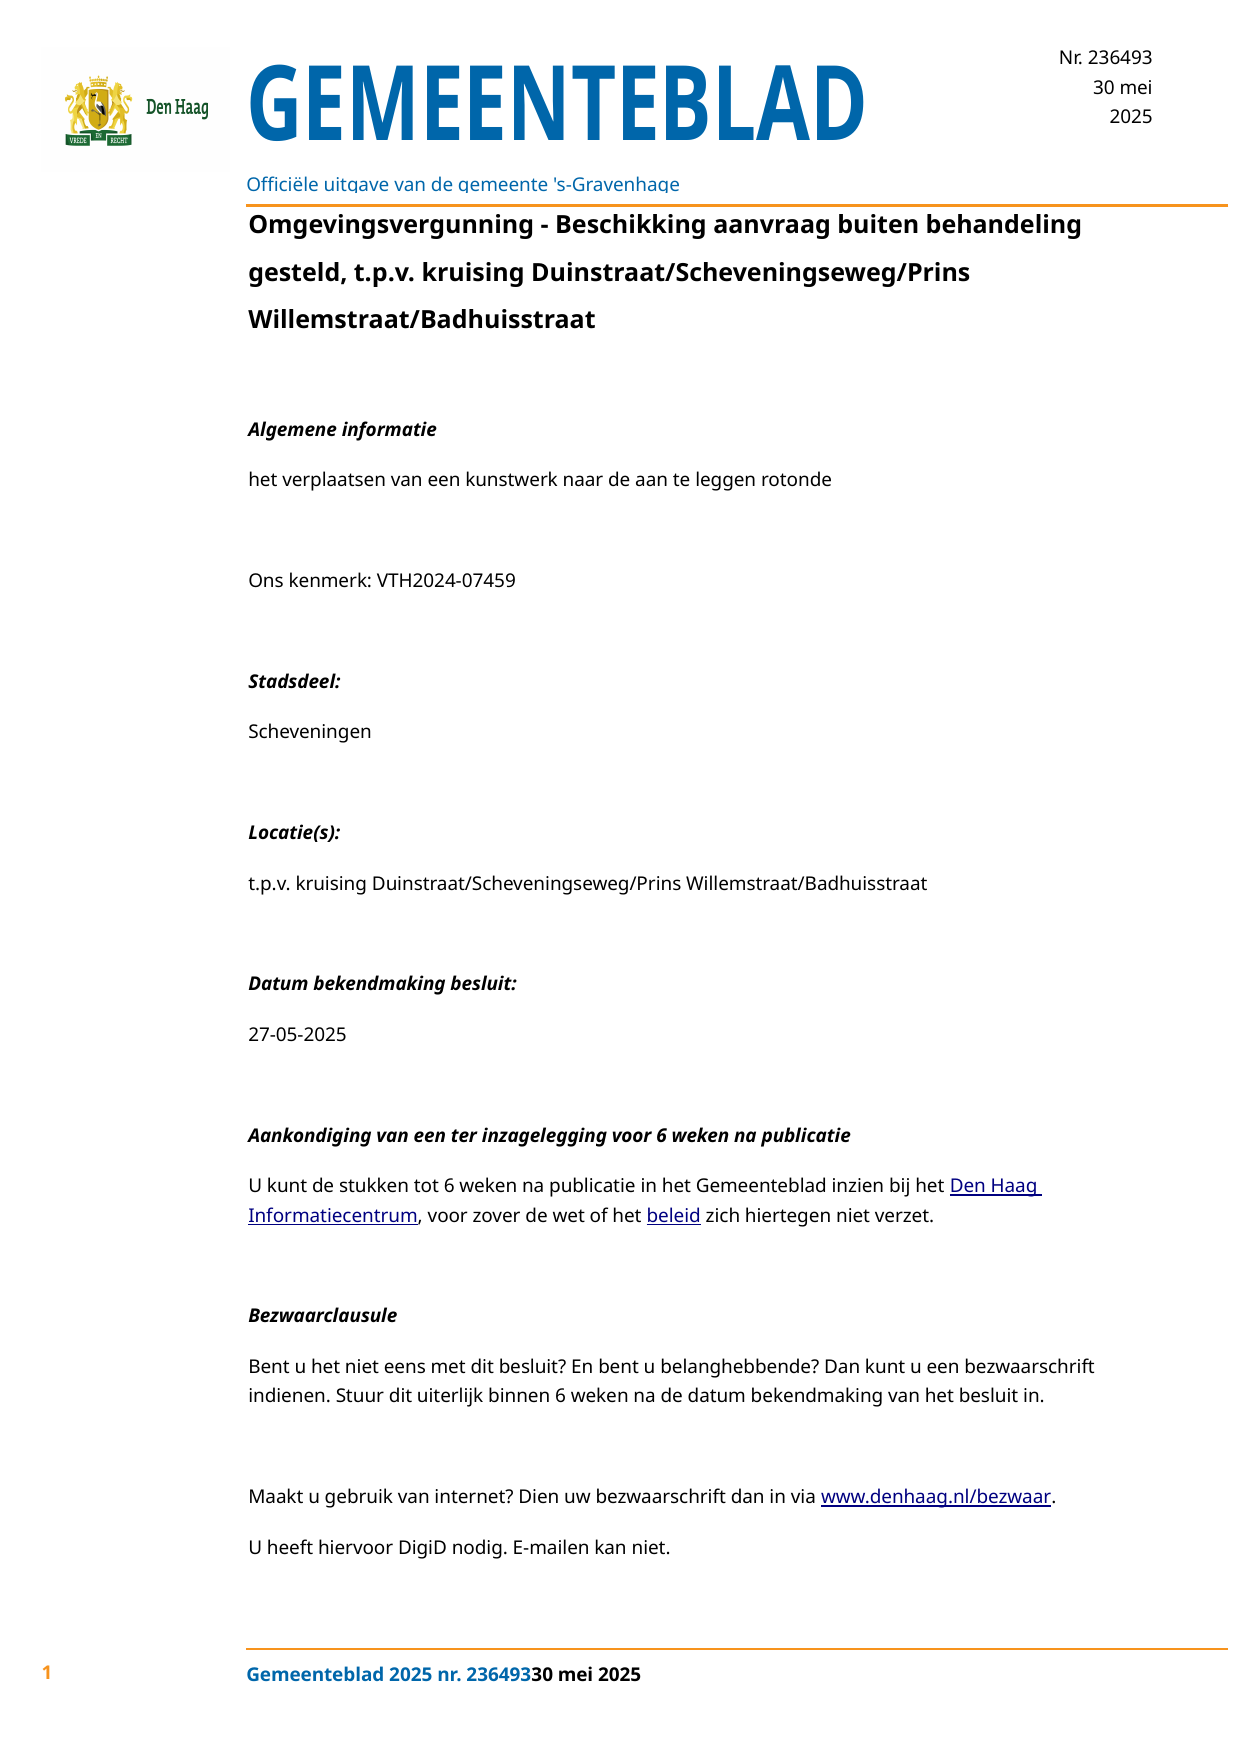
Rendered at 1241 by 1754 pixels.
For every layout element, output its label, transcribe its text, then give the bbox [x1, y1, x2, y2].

text Maakt u gebruik van internet? Dien uw bezwaarschrift dan in via www.denhaag.nl/bezwaar. [248, 1483, 1152, 1509]
text 27-05-2025 [248, 1021, 1152, 1047]
text t.p.v. kruising Duinstraat/Scheveningseweg/Prins Willemstraat/Badhuisstraat [248, 870, 1152, 895]
text Aankondiging van een ter inzagelegging voor 6 weken na publicatie [248, 1122, 1152, 1147]
text Ons kenmerk: VTH2024-07459 [248, 567, 1152, 593]
text Stadsdeel: [248, 668, 1152, 694]
text Datum bekendmaking besluit: [248, 971, 1152, 996]
text Scheveningen [248, 718, 1152, 744]
text U kunt de stukken tot 6 weken na publicatie in het Gemeenteblad inzien bij het Den Haag Informatiecentrum, voor zover de wet of het beleid zich hiertegen niet verzet. [248, 1172, 1152, 1227]
text Bent u het niet eens met dit besluit? En bent u belanghebbende? Dan kunt u een bezwaarschrift indienen. Stuur dit uiterlijk binnen 6 weken na de datum bekendmaking van het besluit in. [248, 1353, 1152, 1408]
text Omgevingsvergunning - Beschikking aanvraag buiten behandeling gesteld, t.p.v. kruising Duinstraat/Scheveningseweg/Prins Willemstraat/Badhuisstraat [248, 207, 1152, 336]
text het verplaatsen van een kunstwerk naar de aan te leggen rotonde [248, 466, 1152, 492]
text U heeft hiervoor DigiD nodig. E-mailen kan niet. [248, 1534, 1152, 1559]
picture [41, 47, 231, 172]
text Algemene informatie [248, 416, 1152, 442]
text Locatie(s): [248, 819, 1152, 845]
text Bezwaarclausule [248, 1303, 1152, 1328]
